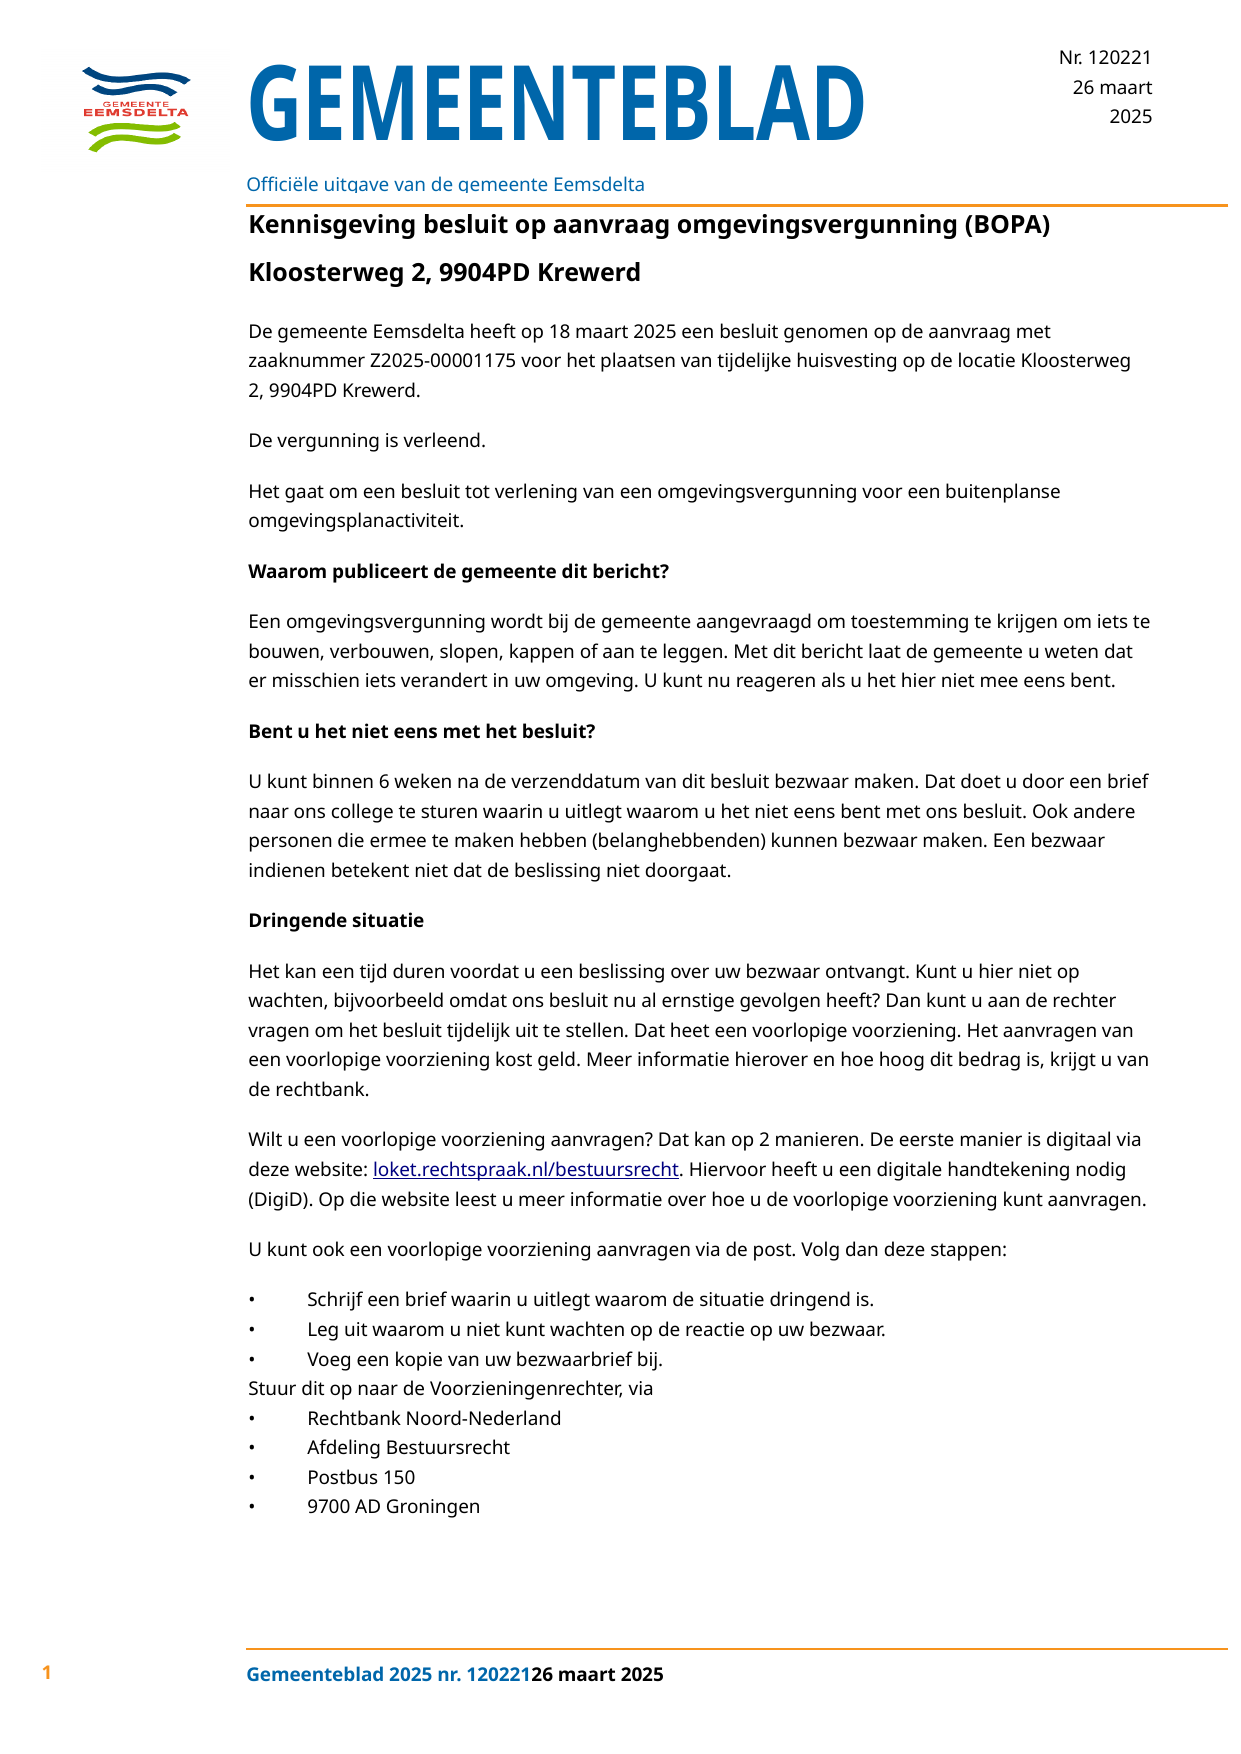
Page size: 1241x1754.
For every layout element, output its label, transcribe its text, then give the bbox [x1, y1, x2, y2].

list Postbus 150 [248, 1464, 1152, 1490]
text Dringende situatie [248, 907, 1152, 933]
list Afdeling Bestuursrecht [248, 1434, 1152, 1460]
text De vergunning is verleend. [248, 427, 1152, 453]
list Voeg een kopie van uw bezwaarbrief bij. [248, 1346, 1152, 1372]
text Het kan een tijd duren voordat u een beslissing over uw bezwaar ontvangt. Kunt u hier niet op wachten, bijvoorbeeld omdat ons besluit nu al ernstige gevolgen heeft? Dan kunt u aan de rechter vragen om het besluit tijdelijk uit te stellen. Dat heet een voorlopige voorziening. Het aanvragen van een voorlopige voorziening kost geld. Meer informatie hierover en hoe hoog dit bedrag is, krijgt u van de rechtbank. [248, 958, 1152, 1102]
text Het gaat om een besluit tot verlening van een omgevingsvergunning voor een buitenplanse omgevingsplanactiviteit. [248, 478, 1152, 533]
list Schrijf een brief waarin u uitlegt waarom de situatie dringend is. [248, 1287, 1152, 1312]
text Stuur dit op naar de Voorzieningenrechter, via [248, 1375, 1152, 1401]
list Rechtbank Noord-Nederland [248, 1405, 1152, 1431]
text U kunt binnen 6 weken na de verzenddatum van dit besluit bezwaar maken. Dat doet u door een brief naar ons college te sturen waarin u uitlegt waarom u het niet eens bent met ons besluit. Ook andere personen die ermee te maken hebben (belanghebbenden) kunnen bezwaar maken. Een bezwaar indienen betekent niet dat de beslissing niet doorgaat. [248, 768, 1152, 883]
picture [41, 47, 231, 172]
list 9700 AD Groningen [248, 1494, 1152, 1519]
text Bent u het niet eens met het besluit? [248, 718, 1152, 744]
text De gemeente Eemsdelta heeft op 18 maart 2025 een besluit genomen op de aanvraag met zaaknummer Z2025-00001175 voor het plaatsen van tijdelijke huisvesting op de locatie Kloosterweg 2, 9904PD Krewerd. [248, 318, 1152, 403]
list Leg uit waarom u niet kunt wachten op de reactie op uw bezwaar. [248, 1316, 1152, 1342]
text Waarom publiceert de gemeente dit bericht? [248, 558, 1152, 584]
text Kennisgeving besluit op aanvraag omgevingsvergunning (BOPA) Kloosterweg 2, 9904PD Krewerd [248, 207, 1152, 288]
text Een omgevingsvergunning wordt bij de gemeente aangevraagd om toestemming te krijgen om iets te bouwen, verbouwen, slopen, kappen of aan te leggen. Met dit bericht laat de gemeente u weten dat er misschien iets verandert in uw omgeving. U kunt nu reageren als u het hier niet mee eens bent. [248, 608, 1152, 693]
text U kunt ook een voorlopige voorziening aanvragen via de post. Volg dan deze stappen: [248, 1236, 1152, 1262]
text Wilt u een voorlopige voorziening aanvragen? Dat kan op 2 manieren. De eerste manier is digitaal via deze website: loket.rechtspraak.nl/bestuursrecht. Hiervoor heeft u een digitale handtekening nodig (DigiD). Op die website leest u meer informatie over hoe u de voorlopige voorziening kunt aanvragen. [248, 1127, 1152, 1212]
